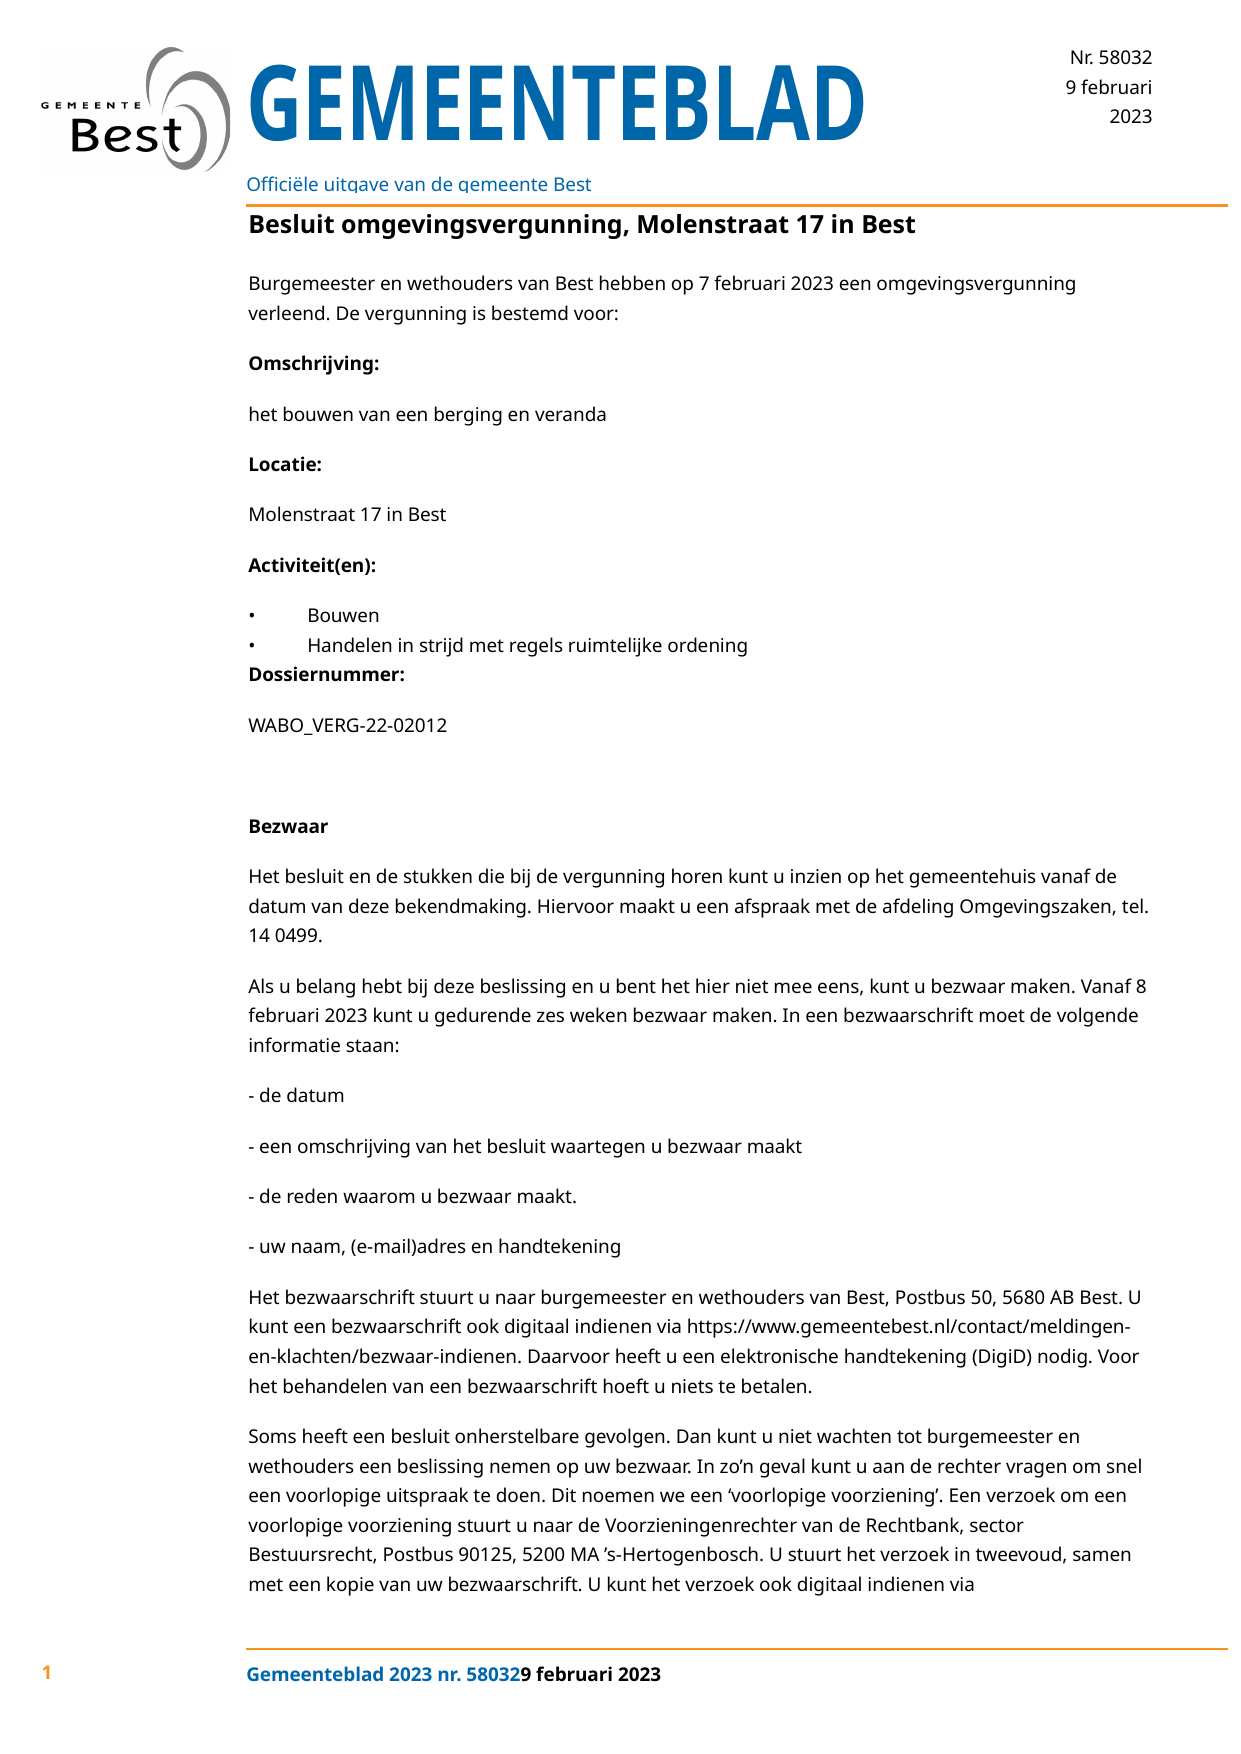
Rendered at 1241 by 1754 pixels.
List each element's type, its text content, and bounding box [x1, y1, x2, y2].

text Het bezwaarschrift stuurt u naar burgemeester en wethouders van Best, Postbus 50, 5680 AB Best. U kunt een bezwaarschrift ook digitaal indienen via https://www.gemeentebest.nl/contact/meldingen-en-klachten/bezwaar-indienen. Daarvoor heeft u een elektronische handtekening (DigiD) nodig. Voor het behandelen van een bezwaarschrift hoeft u niets te betalen. [248, 1284, 1152, 1398]
text - de datum [248, 1082, 1152, 1108]
list Bouwen [248, 602, 1152, 628]
text het bouwen van een berging en veranda [248, 401, 1152, 426]
text Besluit omgevingsvergunning, Molenstraat 17 in Best [248, 207, 1152, 241]
picture [41, 47, 231, 172]
text Molenstraat 17 in Best [248, 502, 1152, 527]
list Handelen in strijd met regels ruimtelijke ordening [248, 632, 1152, 658]
text Soms heeft een besluit onherstelbare gevolgen. Dan kunt u niet wachten tot burgemeester en wethouders een beslissing nemen op uw bezwaar. In zo’n geval kunt u aan de rechter vragen om snel een voorlopige uitspraak te doen. Dit noemen we een ‘voorlopige voorziening’. Een verzoek om een voorlopige voorziening stuurt u naar de Voorzieningenrechter van de Rechtbank, sector Bestuursrecht, Postbus 90125, 5200 MA ’s-Hertogenbosch. U stuurt het verzoek in tweevoud, samen met een kopie van uw bezwaarschrift. U kunt het verzoek ook digitaal indienen via [248, 1423, 1152, 1597]
text Bezwaar [248, 813, 1152, 838]
text Dossiernummer: [248, 662, 1152, 687]
text Het besluit en de stukken die bij de vergunning horen kunt u inzien op het gemeentehuis vanaf de datum van deze bekendmaking. Hiervoor maakt u een afspraak met de afdeling Omgevingszaken, tel. 14 0499. [248, 863, 1152, 948]
text Locatie: [248, 451, 1152, 477]
text Omschrijving: [248, 350, 1152, 376]
text Als u belang hebt bij deze beslissing en u bent het hier niet mee eens, kunt u bezwaar maken. Vanaf 8 februari 2023 kunt u gedurende zes weken bezwaar maken. In een bezwaarschrift moet de volgende informatie staan: [248, 973, 1152, 1058]
text WABO_VERG-22-02012 [248, 712, 1152, 738]
text - uw naam, (e-mail)adres en handtekening [248, 1234, 1152, 1259]
text - een omschrijving van het besluit waartegen u bezwaar maakt [248, 1133, 1152, 1158]
text - de reden waarom u bezwaar maakt. [248, 1183, 1152, 1209]
text Activiteit(en): [248, 552, 1152, 578]
text Burgemeester en wethouders van Best hebben op 7 februari 2023 een omgevingsvergunning verleend. De vergunning is bestemd voor: [248, 270, 1152, 326]
